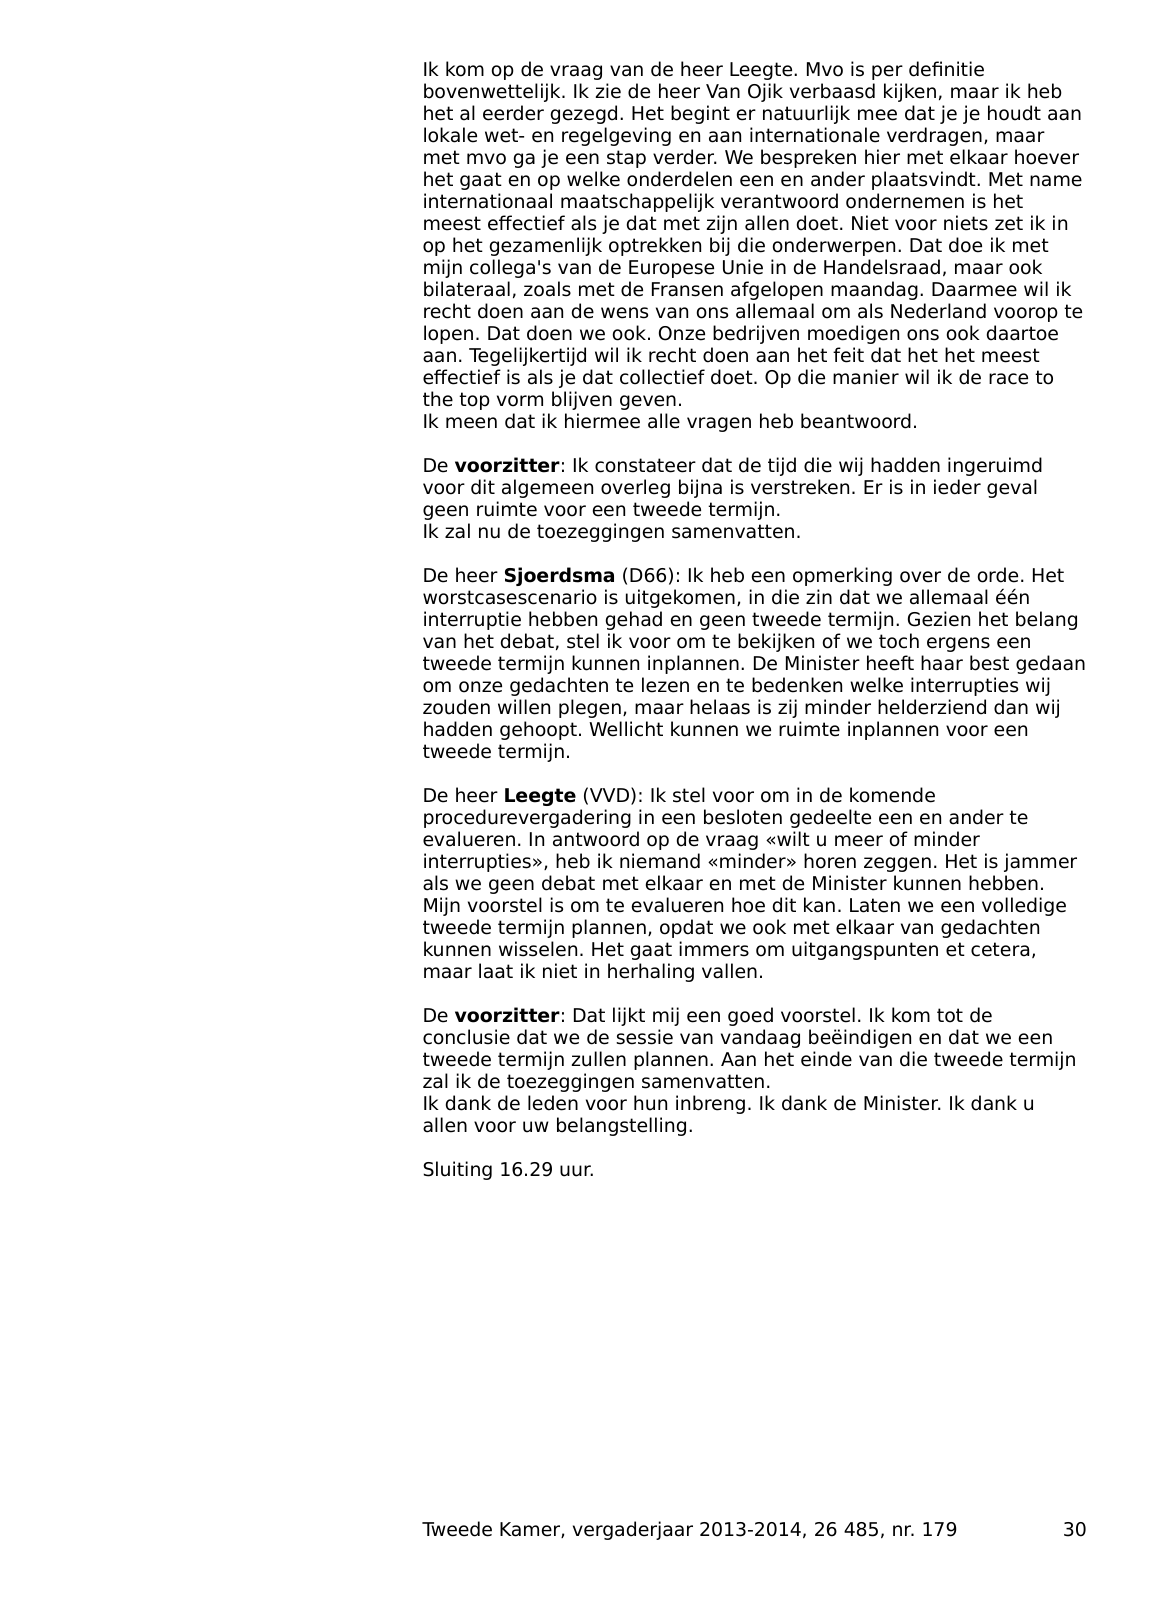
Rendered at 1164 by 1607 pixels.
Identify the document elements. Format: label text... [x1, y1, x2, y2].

text Ik zal nu de toezeggingen samenvatten. [422, 521, 1087, 543]
text Sluiting 16.29 uur. [422, 1159, 1087, 1181]
text De voorzitter: Dat lijkt mij een goed voorstel. Ik kom tot de conclusie dat we de sessie van vandaag beëindigen en dat we een tweede termijn zullen plannen. Aan het einde van die tweede termijn zal ik de toezeggingen samenvatten. [422, 1005, 1087, 1093]
text Ik meen dat ik hiermee alle vragen heb beantwoord. [422, 411, 1087, 433]
text Ik dank de leden voor hun inbreng. Ik dank de Minister. Ik dank u allen voor uw belangstelling. [422, 1093, 1087, 1137]
text De heer Leegte (VVD): Ik stel voor om in de komende procedurevergadering in een besloten gedeelte een en ander te evalueren. In antwoord op de vraag «wilt u meer of minder interrupties», heb ik niemand «minder» horen zeggen. Het is jammer als we geen debat met elkaar en met de Minister kunnen hebben. Mijn voorstel is om te evalueren hoe dit kan. Laten we een volledige tweede termijn plannen, opdat we ook met elkaar van gedachten kunnen wisselen. Het gaat immers om uitgangspunten et cetera, maar laat ik niet in herhaling vallen. [422, 785, 1087, 983]
text Ik kom op de vraag van de heer Leegte. Mvo is per definitie bovenwettelijk. Ik zie de heer Van Ojik verbaasd kijken, maar ik heb het al eerder gezegd. Het begint er natuurlijk mee dat je je houdt aan lokale wet- en regelgeving en aan internationale verdragen, maar met mvo ga je een stap verder. We bespreken hier met elkaar hoever het gaat en op welke onderdelen een en ander plaatsvindt. Met name internationaal maatschappelijk verantwoord ondernemen is het meest effectief als je dat met zijn allen doet. Niet voor niets zet ik in op het gezamenlijk optrekken bij die onderwerpen. Dat doe ik met mijn collega's van de Europese Unie in de Handelsraad, maar ook bilateraal, zoals met de Fransen afgelopen maandag. Daarmee wil ik recht doen aan de wens van ons allemaal om als Nederland voorop te lopen. Dat doen we ook. Onze bedrijven moedigen ons ook daartoe aan. Tegelijkertijd wil ik recht doen aan het feit dat het het meest effectief is als je dat collectief doet. Op die manier wil ik de race to the top vorm blijven geven. [422, 59, 1087, 411]
text De voorzitter: Ik constateer dat de tijd die wij hadden ingeruimd voor dit algemeen overleg bijna is verstreken. Er is in ieder geval geen ruimte voor een tweede termijn. [422, 455, 1087, 521]
text De heer Sjoerdsma (D66): Ik heb een opmerking over de orde. Het worstcasescenario is uitgekomen, in die zin dat we allemaal één interruptie hebben gehad en geen tweede termijn. Gezien het belang van het debat, stel ik voor om te bekijken of we toch ergens een tweede termijn kunnen inplannen. De Minister heeft haar best gedaan om onze gedachten te lezen en te bedenken welke interrupties wij zouden willen plegen, maar helaas is zij minder helderziend dan wij hadden gehoopt. Wellicht kunnen we ruimte inplannen voor een tweede termijn. [422, 565, 1087, 763]
